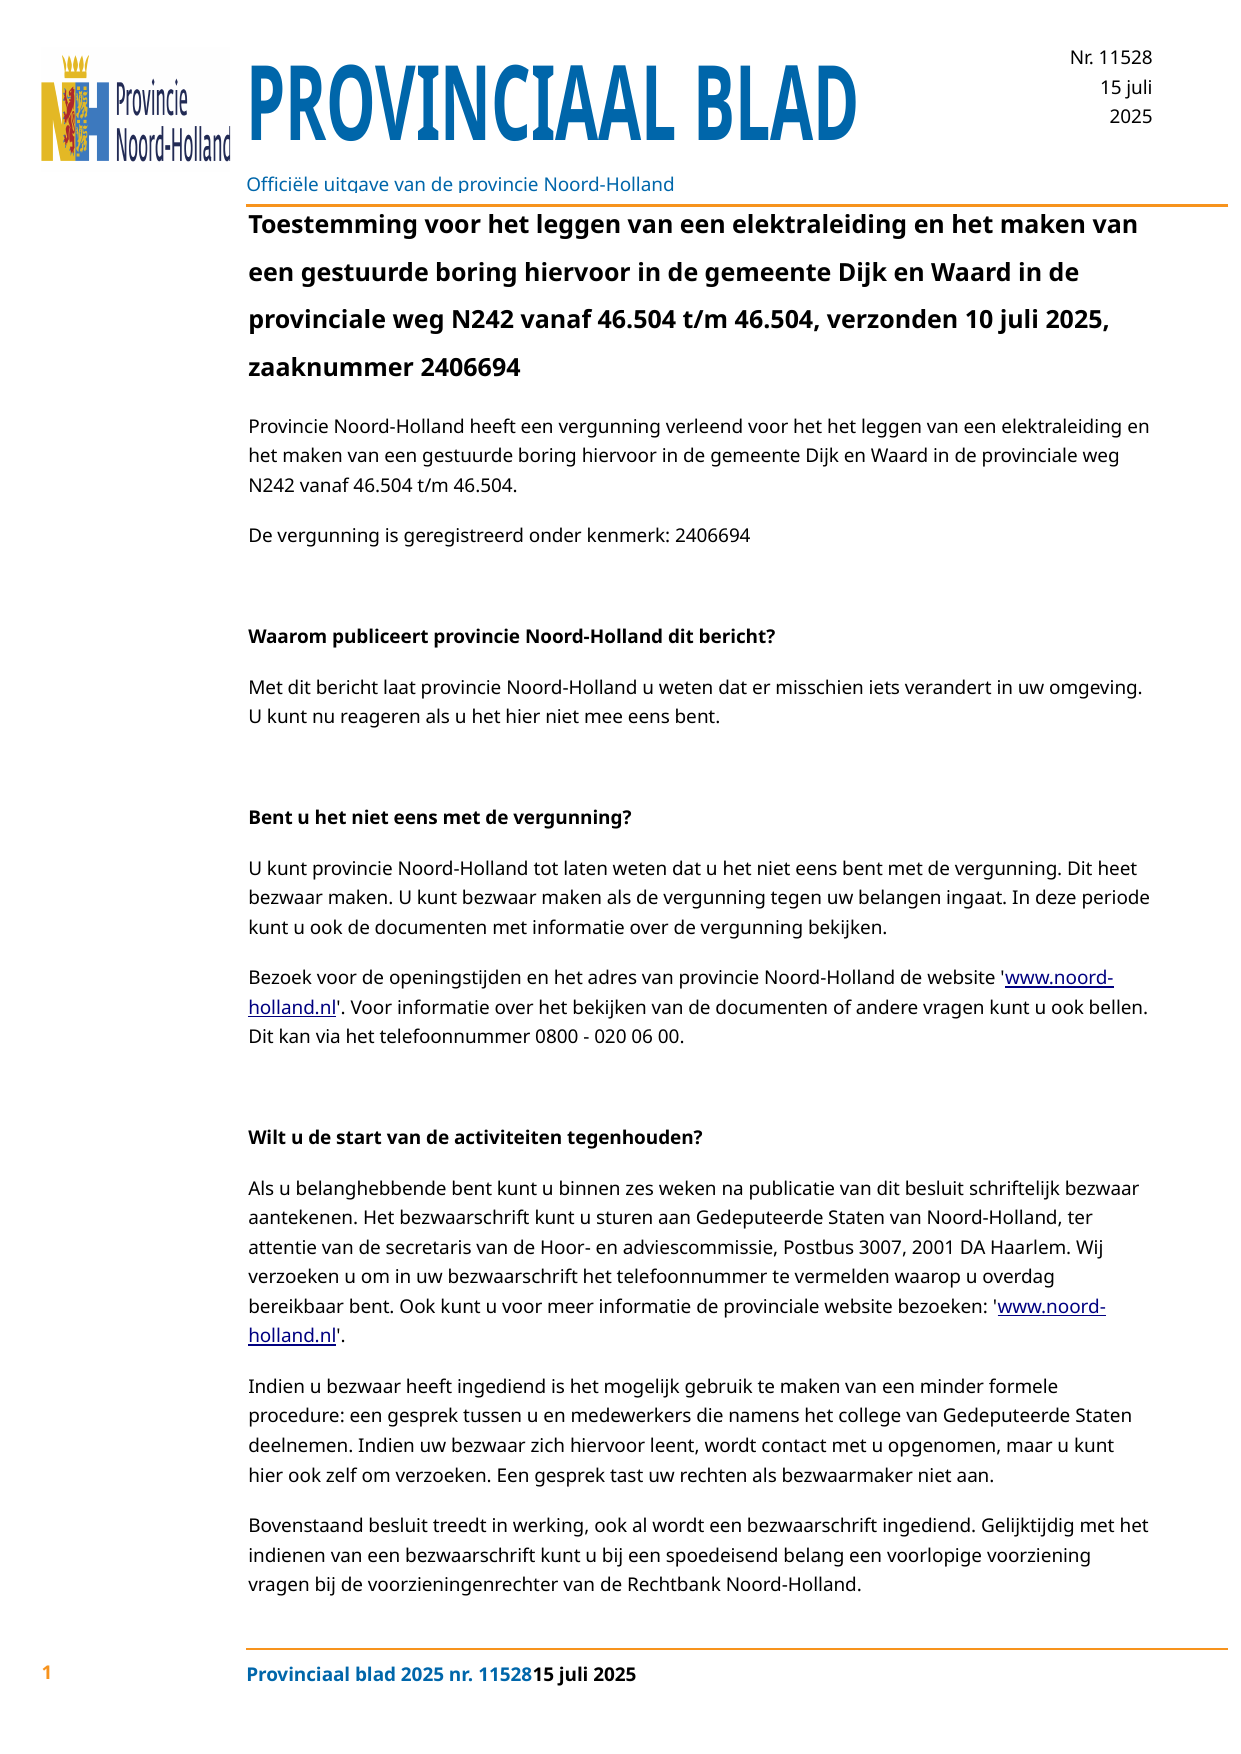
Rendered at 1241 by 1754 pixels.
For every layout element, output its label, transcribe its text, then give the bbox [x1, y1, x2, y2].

text Bovenstaand besluit treedt in werking, ook al wordt een bezwaarschrift ingediend. Gelijktijdig met het indienen van een bezwaarschrift kunt u bij een spoedeisend belang een voorlopige voorziening vragen bij de voorzieningenrechter van de Rechtbank Noord-Holland. [248, 1512, 1152, 1597]
picture [41, 47, 231, 172]
text Toestemming voor het leggen van een elektraleiding en het maken van een gestuurde boring hiervoor in de gemeente Dijk en Waard in de provinciale weg N242 vanaf 46.504 t/m 46.504, verzonden 10 juli 2025, zaaknummer 2406694 [248, 207, 1152, 384]
text U kunt provincie Noord-Holland tot laten weten dat u het niet eens bent met de vergunning. Dit heet bezwaar maken. U kunt bezwaar maken als de vergunning tegen uw belangen ingaat. In deze periode kunt u ook de documenten met informatie over de vergunning bekijken. [248, 855, 1152, 940]
text Bezoek voor de openingstijden en het adres van provincie Noord-Holland de website 'www.noord-holland.nl'. Voor informatie over het bekijken van de documenten of andere vragen kunt u ook bellen. Dit kan via het telefoonnummer 0800 - 020 06 00. [248, 964, 1152, 1049]
text Waarom publiceert provincie Noord-Holland dit bericht? [248, 623, 1152, 649]
text Provincie Noord-Holland heeft een vergunning verleend voor het het leggen van een elektraleiding en het maken van een gestuurde boring hiervoor in de gemeente Dijk en Waard in de provinciale weg N242 vanaf 46.504 t/m 46.504. [248, 413, 1152, 498]
text Indien u bezwaar heeft ingediend is het mogelijk gebruik te maken van een minder formele procedure: een gesprek tussen u en medewerkers die namens het college van Gedeputeerde Staten deelnemen. Indien uw bezwaar zich hiervoor leent, wordt contact met u opgenomen, maar u kunt hier ook zelf om verzoeken. Een gesprek tast uw rechten als bezwaarmaker niet aan. [248, 1373, 1152, 1488]
text De vergunning is geregistreerd onder kenmerk: 2406694 [248, 523, 1152, 548]
text Met dit bericht laat provincie Noord-Holland u weten dat er misschien iets verandert in uw omgeving. U kunt nu reageren als u het hier niet mee eens bent. [248, 674, 1152, 729]
text Wilt u de start van de activiteiten tegenhouden? [248, 1124, 1152, 1150]
text Bent u het niet eens met de vergunning? [248, 804, 1152, 830]
text Als u belanghebbende bent kunt u binnen zes weken na publicatie van dit besluit schriftelijk bezwaar aantekenen. Het bezwaarschrift kunt u sturen aan Gedeputeerde Staten van Noord-Holland, ter attentie van de secretaris van de Hoor- en adviescommissie, Postbus 3007, 2001 DA Haarlem. Wij verzoeken u om in uw bezwaarschrift het telefoonnummer te vermelden waarop u overdag bereikbaar bent. Ook kunt u voor meer informatie de provinciale website bezoeken: 'www.noord-holland.nl'. [248, 1175, 1152, 1348]
